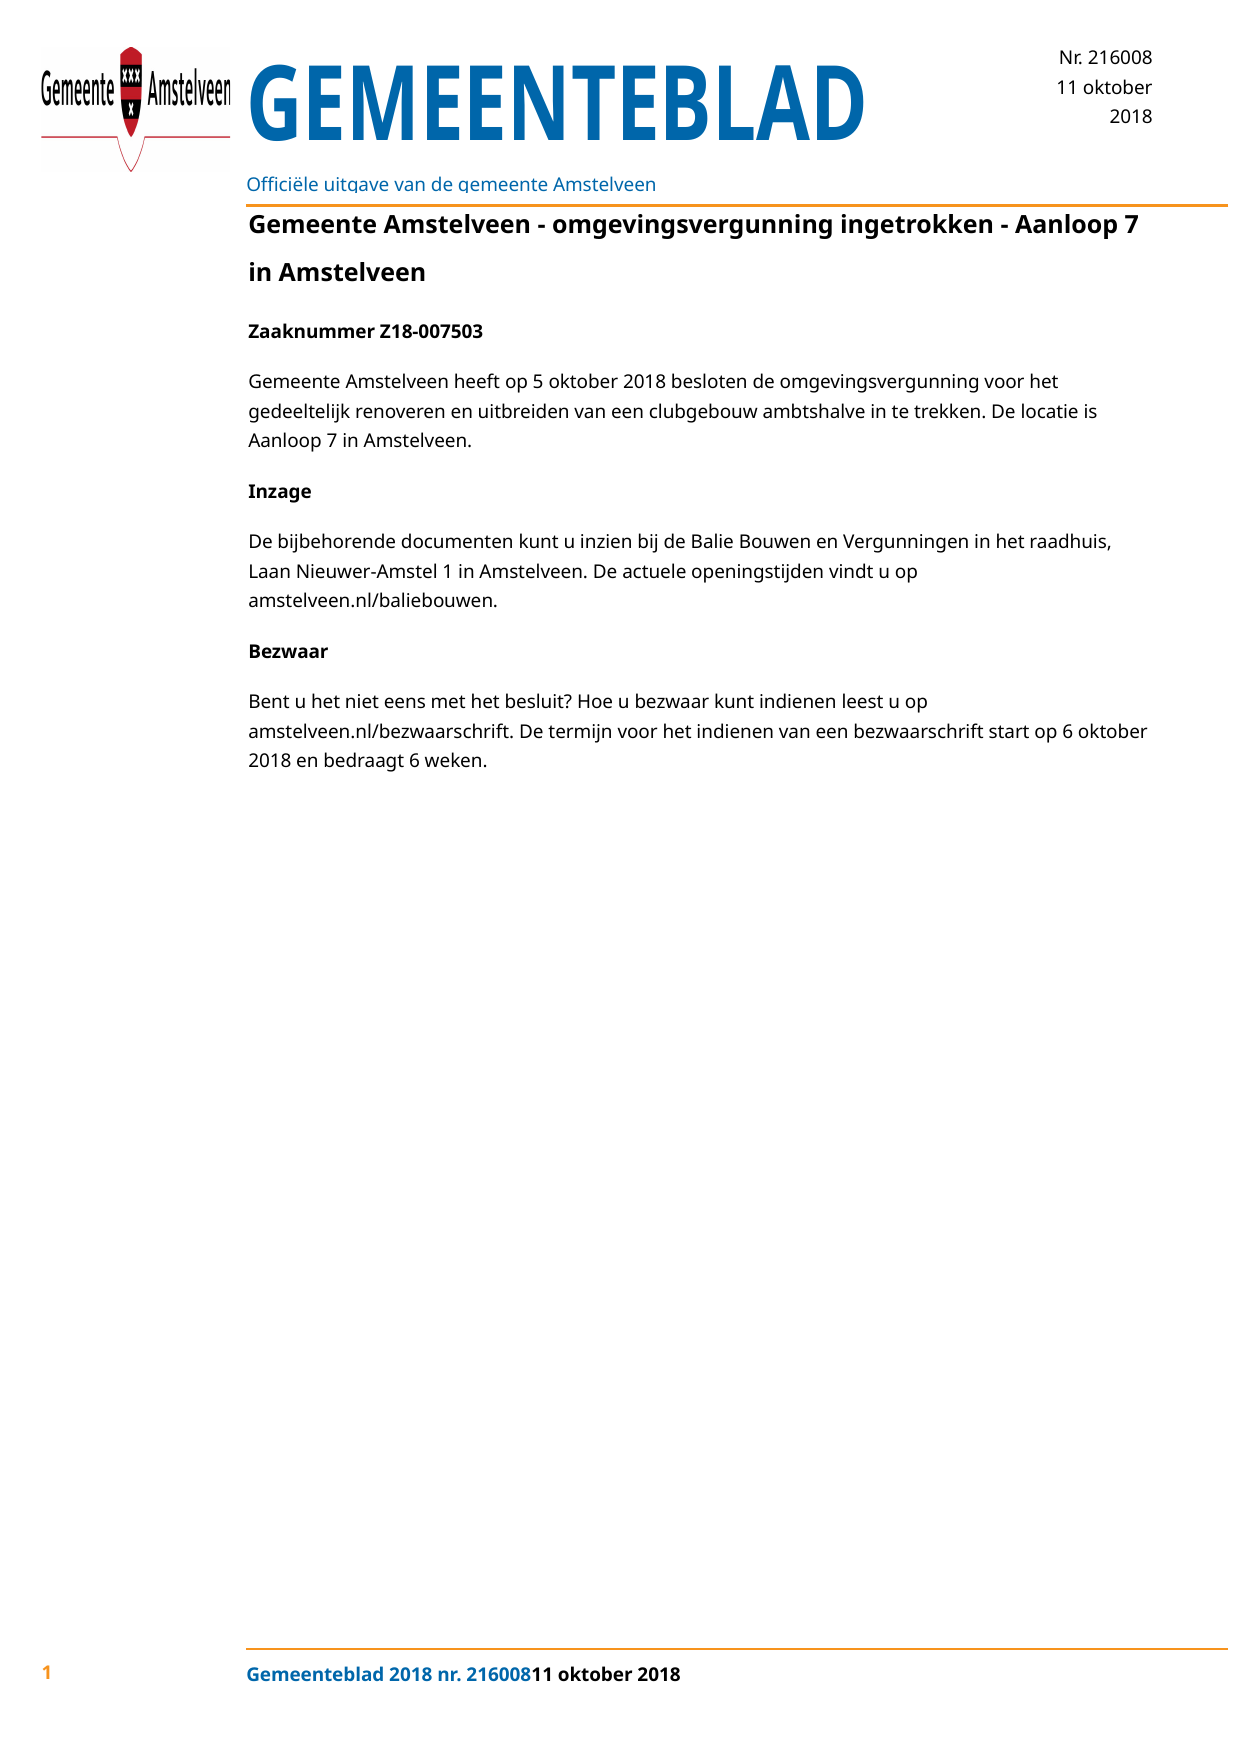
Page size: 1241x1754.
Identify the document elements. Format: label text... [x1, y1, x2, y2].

text Zaaknummer Z18-007503 [248, 318, 1152, 344]
text Bezwaar [248, 638, 1152, 664]
picture [41, 47, 231, 172]
text Gemeente Amstelveen - omgevingsvergunning ingetrokken - Aanloop 7 in Amstelveen [248, 207, 1152, 288]
text Gemeente Amstelveen heeft op 5 oktober 2018 besloten de omgevingsvergunning voor het gedeeltelijk renoveren en uitbreiden van een clubgebouw ambtshalve in te trekken. De locatie is Aanloop 7 in Amstelveen. [248, 368, 1152, 453]
text De bijbehorende documenten kunt u inzien bij de Balie Bouwen en Vergunningen in het raadhuis, Laan Nieuwer-Amstel 1 in Amstelveen. De actuele openingstijden vindt u op amstelveen.nl/baliebouwen. [248, 528, 1152, 613]
text Bent u het niet eens met het besluit? Hoe u bezwaar kunt indienen leest u op amstelveen.nl/bezwaarschrift. De termijn voor het indienen van een bezwaarschrift start op 6 oktober 2018 en bedraagt 6 weken. [248, 688, 1152, 773]
text Inzage [248, 478, 1152, 504]
